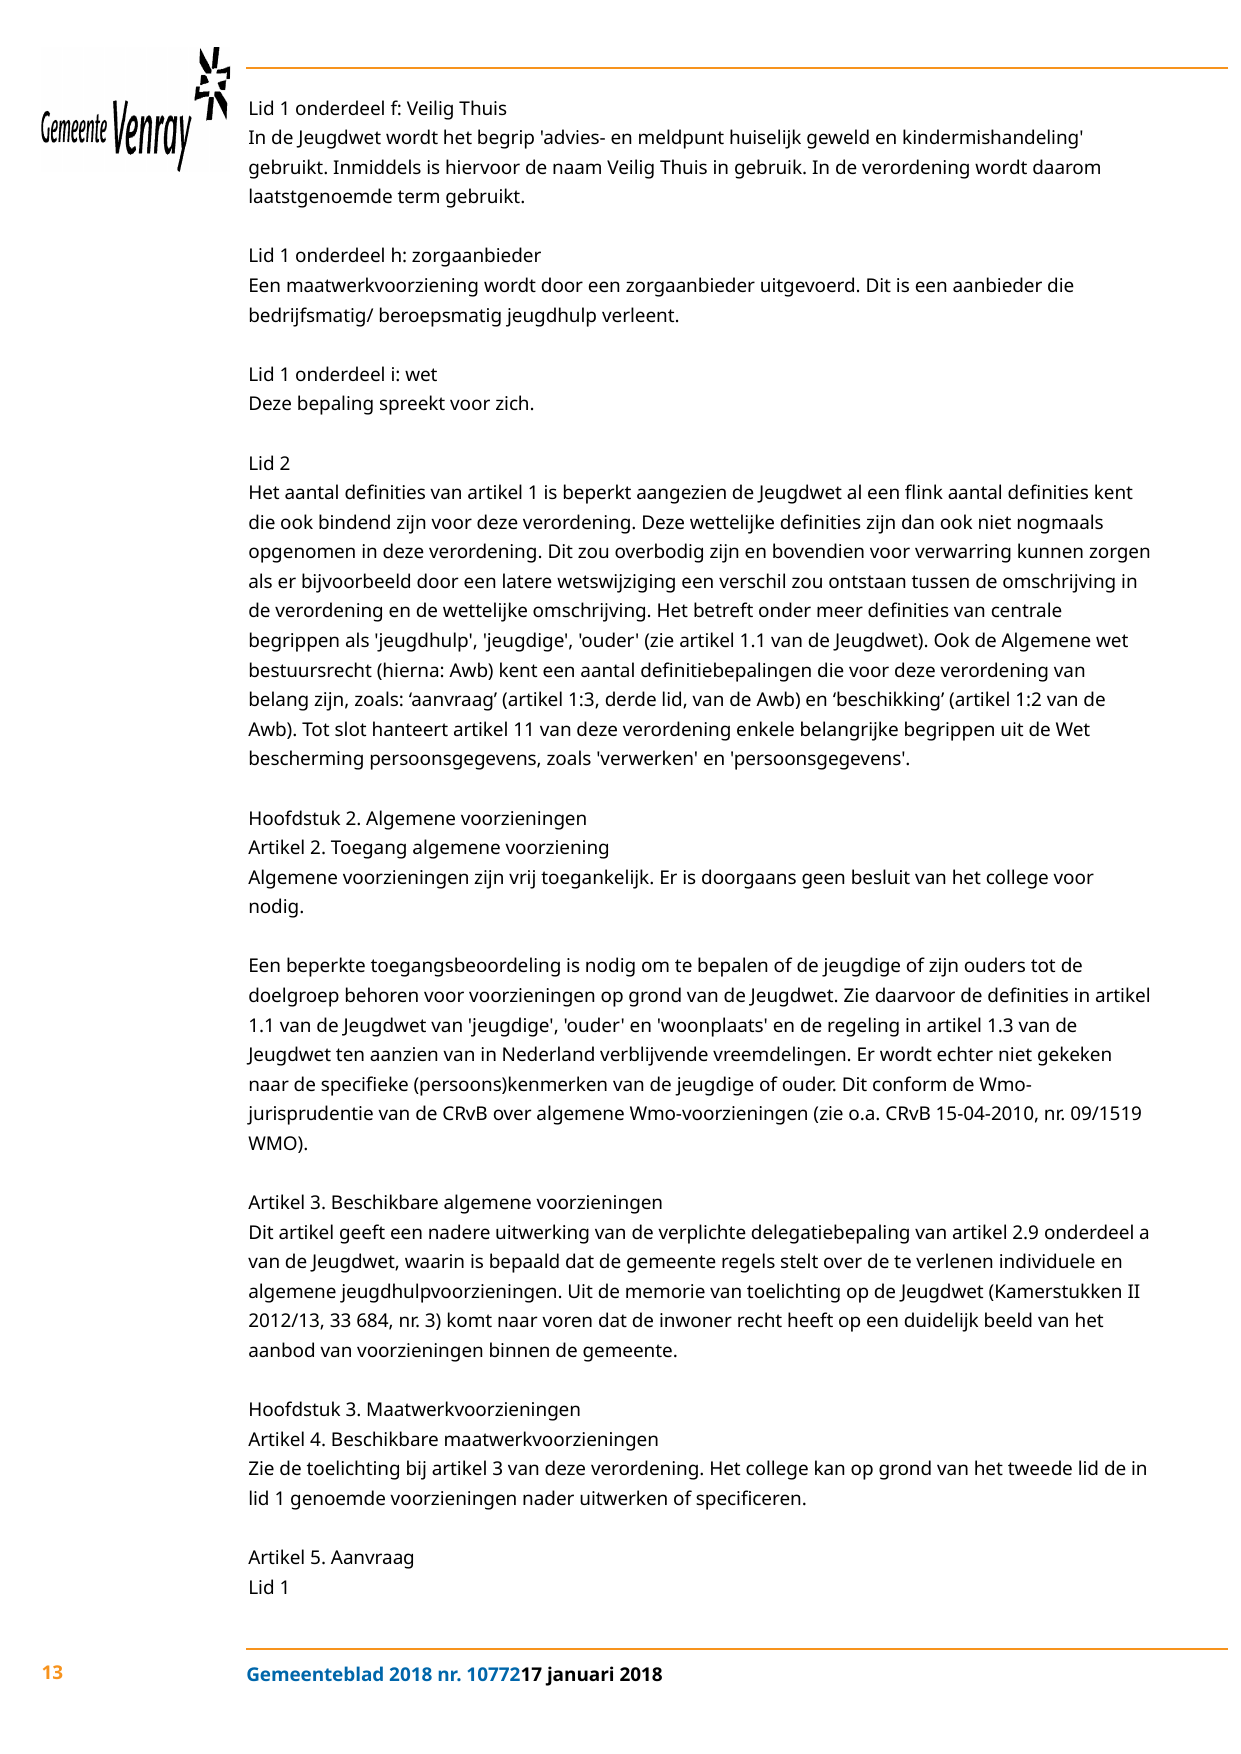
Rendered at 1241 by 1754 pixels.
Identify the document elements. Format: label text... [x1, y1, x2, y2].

text Dit artikel geeft een nadere uitwerking van de verplichte delegatiebepaling van artikel 2.9 onderdeel a van de Jeugdwet, waarin is bepaald dat de gemeente regels stelt over de te verlenen individuele en algemene jeugdhulpvoorzieningen. Uit de memorie van toelichting op de Jeugdwet (Kamerstukken II 2012/13, 33 684, nr. 3) komt naar voren dat de inwoner recht heeft op een duidelijk beeld van het aanbod van voorzieningen binnen de gemeente. [248, 1219, 1152, 1363]
text In de Jeugdwet wordt het begrip 'advies- en meldpunt huiselijk geweld en kindermishandeling' gebruikt. Inmiddels is hiervoor de naam Veilig Thuis in gebruik. In de verordening wordt daarom laatstgenoemde term gebruikt. [248, 124, 1152, 209]
text Artikel 4. Beschikbare maatwerkvoorzieningen [248, 1426, 1152, 1452]
picture [41, 47, 231, 172]
text Een beperkte toegangsbeoordeling is nodig om te bepalen of de jeugdige of zijn ouders tot de doelgroep behoren voor voorzieningen op grond van de Jeugdwet. Zie daarvoor de definities in artikel 1.1 van de Jeugdwet van 'jeugdige', 'ouder' en 'woonplaats' en de regeling in artikel 1.3 van de Jeugdwet ten aanzien van in Nederland verblijvende vreemdelingen. Er wordt echter niet gekeken naar de specifieke (persoons)kenmerken van de jeugdige of ouder. Dit conform de Wmo-jurisprudentie van de CRvB over algemene Wmo-voorzieningen (zie o.a. CRvB 15-04-2010, nr. 09/1519 WMO). [248, 953, 1152, 1156]
text Lid 2 [248, 450, 1152, 476]
text Artikel 3. Beschikbare algemene voorzieningen [248, 1189, 1152, 1215]
text Artikel 5. Aanvraag [248, 1544, 1152, 1570]
text Lid 1 onderdeel i: wet [248, 361, 1152, 387]
text Lid 1 [248, 1574, 1152, 1600]
text Lid 1 onderdeel f: Veilig Thuis [248, 95, 1152, 121]
text Algemene voorzieningen zijn vrij toegankelijk. Er is doorgaans geen besluit van het college voor nodig. [248, 864, 1152, 919]
text Artikel 2. Toegang algemene voorziening [248, 834, 1152, 860]
text Deze bepaling spreekt voor zich. [248, 391, 1152, 416]
text Hoofdstuk 3. Maatwerkvoorzieningen [248, 1396, 1152, 1422]
text Hoofdstuk 2. Algemene voorzieningen [248, 805, 1152, 831]
text Het aantal definities van artikel 1 is beperkt aangezien de Jeugdwet al een flink aantal definities kent die ook bindend zijn voor deze verordening. Deze wettelijke definities zijn dan ook niet nogmaals opgenomen in deze verordening. Dit zou overbodig zijn en bovendien voor verwarring kunnen zorgen als er bijvoorbeeld door een latere wetswijziging een verschil zou ontstaan tussen de omschrijving in de verordening en de wettelijke omschrijving. Het betreft onder meer definities van centrale begrippen als 'jeugdhulp', 'jeugdige', 'ouder' (zie artikel 1.1 van de Jeugdwet). Ook de Algemene wet bestuursrecht (hierna: Awb) kent een aantal definitiebepalingen die voor deze verordening van belang zijn, zoals: ‘aanvraag’ (artikel 1:3, derde lid, van de Awb) en ‘beschikking’ (artikel 1:2 van de Awb). Tot slot hanteert artikel 11 van deze verordening enkele belangrijke begrippen uit de Wet bescherming persoonsgegevens, zoals 'verwerken' en 'persoonsgegevens'. [248, 479, 1152, 771]
text Een maatwerkvoorziening wordt door een zorgaanbieder uitgevoerd. Dit is een aanbieder die bedrijfsmatig/ beroepsmatig jeugdhulp verleent. [248, 272, 1152, 328]
text Lid 1 onderdeel h: zorgaanbieder [248, 243, 1152, 268]
text Zie de toelichting bij artikel 3 van deze verordening. Het college kan op grond van het tweede lid de in lid 1 genoemde voorzieningen nader uitwerken of specificeren. [248, 1456, 1152, 1511]
